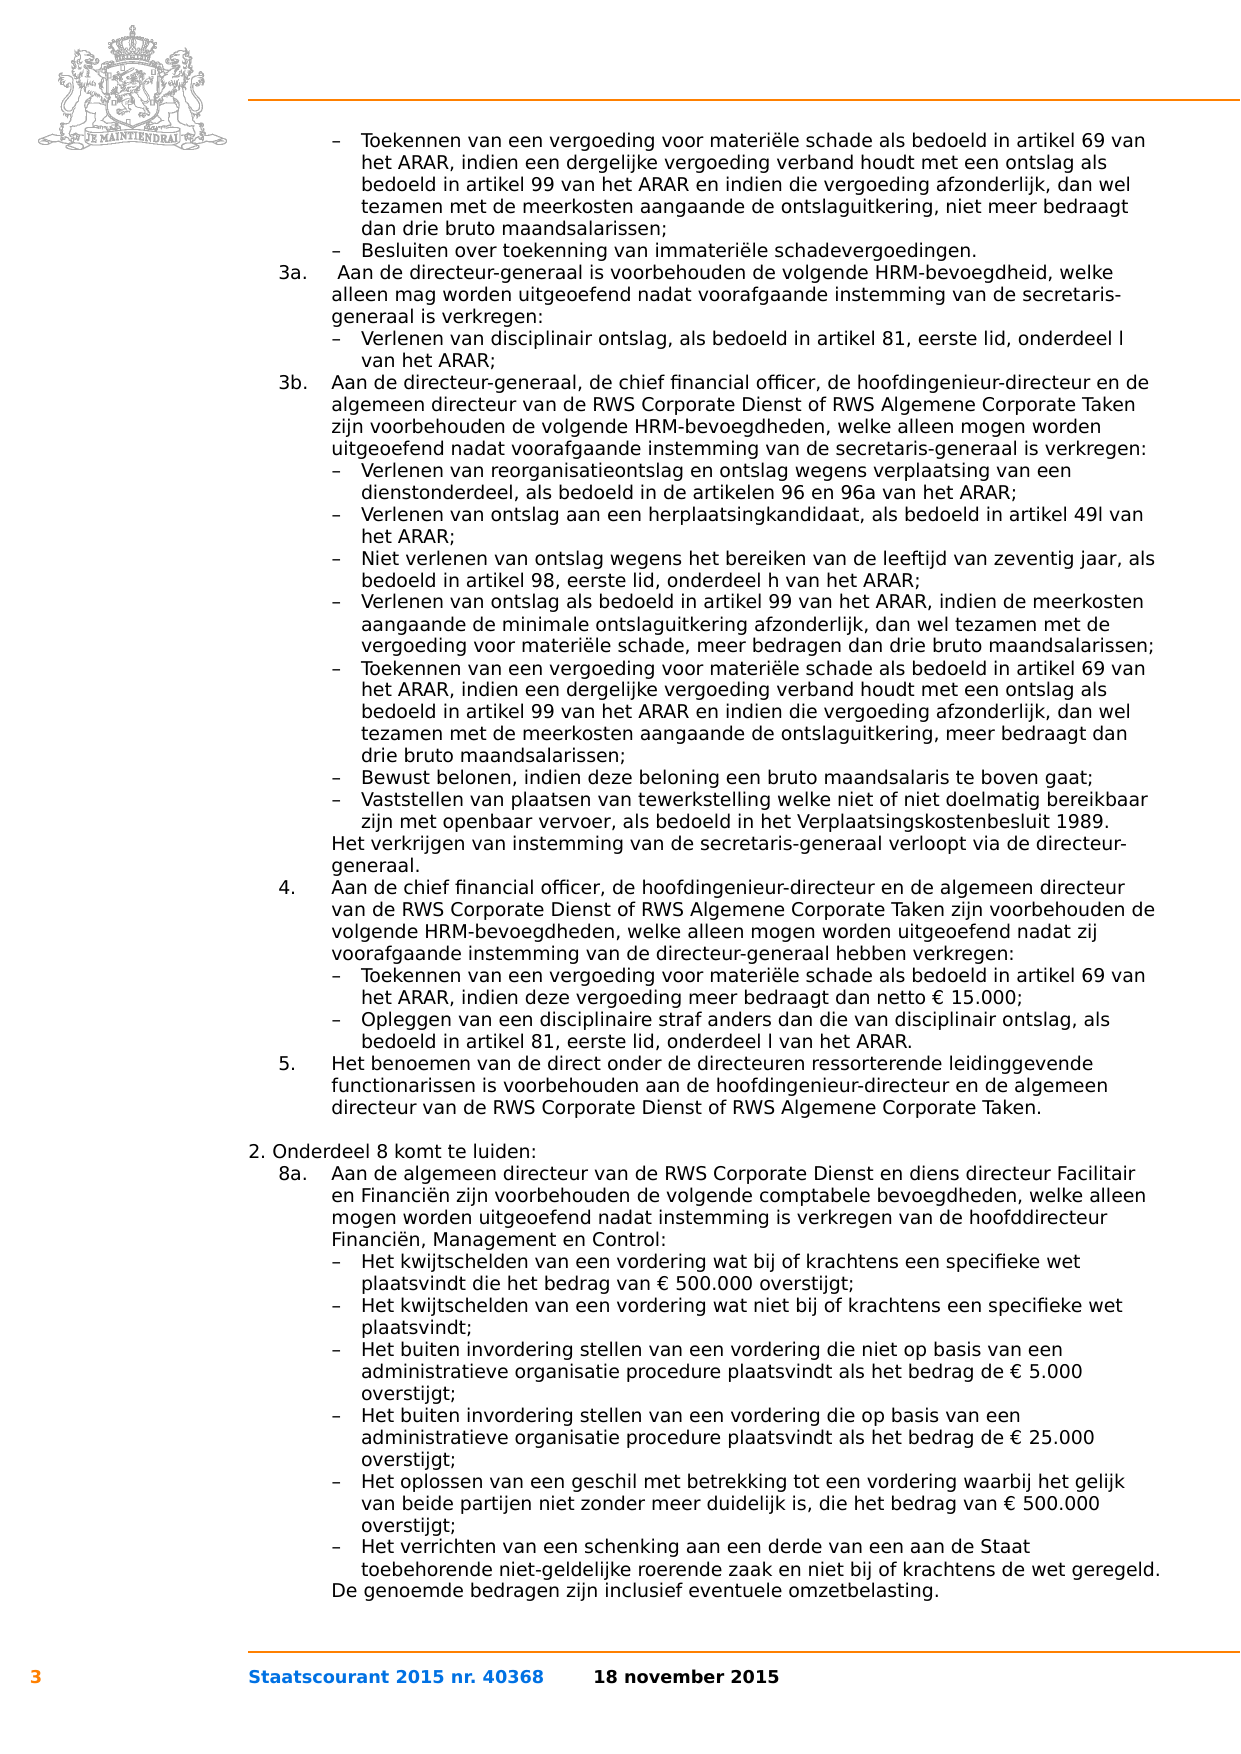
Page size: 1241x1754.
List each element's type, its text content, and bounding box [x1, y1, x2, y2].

text – Het oplossen van een geschil met betrekking tot een vordering waarbij het gelijk van beide partijen niet zonder meer duidelijk is, die het bedrag van € 500.000 overstijgt; [331, 1471, 1163, 1536]
text – Het verrichten van een schenking aan een derde van een aan de Staat toebehorende niet-geldelijke roerende zaak en niet bij of krachtens de wet geregeld. [331, 1536, 1163, 1580]
text 2. Onderdeel 8 komt te luiden: [248, 1141, 1163, 1163]
text – Opleggen van een disciplinaire straf anders dan die van disciplinair ontslag, als bedoeld in artikel 81, eerste lid, onderdeel l van het ARAR. [331, 1009, 1163, 1053]
text 3b. Aan de directeur-generaal, de chief financial officer, de hoofdingenieur-directeur en de algemeen directeur van de RWS Corporate Dienst of RWS Algemene Corporate Taken zijn voorbehouden de volgende HRM-bevoegdheden, welke alleen mogen worden uitgeoefend nadat voorafgaande instemming van de secretaris-generaal is verkregen: [278, 372, 1163, 459]
text – Besluiten over toekenning van immateriële schadevergoedingen. [331, 240, 1163, 262]
text – Vaststellen van plaatsen van tewerkstelling welke niet of niet doelmatig bereikbaar zijn met openbaar vervoer, als bedoeld in het Verplaatsingskostenbesluit 1989. [331, 789, 1163, 833]
text – Verlenen van disciplinair ontslag, als bedoeld in artikel 81, eerste lid, onderdeel l van het ARAR; [331, 328, 1163, 372]
text 5. Het benoemen van de direct onder de directeuren ressorterende leidinggevende functionarissen is voorbehouden aan de hoofdingenieur-directeur en de algemeen directeur van de RWS Corporate Dienst of RWS Algemene Corporate Taken. [278, 1053, 1163, 1119]
text – Toekennen van een vergoeding voor materiële schade als bedoeld in artikel 69 van het ARAR, indien een dergelijke vergoeding verband houdt met een ontslag als bedoeld in artikel 99 van het ARAR en indien die vergoeding afzonderlijk, dan wel tezamen met de meerkosten aangaande de ontslaguitkering, meer bedraagt dan drie bruto maandsalarissen; [331, 657, 1163, 767]
text 3a. Aan de directeur-generaal is voorbehouden de volgende HRM-bevoegdheid, welke alleen mag worden uitgeoefend nadat voorafgaande instemming van de secretaris-generaal is verkregen: [278, 262, 1163, 328]
picture [38, 25, 227, 150]
text – Niet verlenen van ontslag wegens het bereiken van de leeftijd van zeventig jaar, als bedoeld in artikel 98, eerste lid, onderdeel h van het ARAR; [331, 547, 1163, 591]
text 8a. Aan de algemeen directeur van de RWS Corporate Dienst en diens directeur Facilitair en Financiën zijn voorbehouden de volgende comptabele bevoegdheden, welke alleen mogen worden uitgeoefend nadat instemming is verkregen van de hoofddirecteur Financiën, Management en Control: [278, 1163, 1163, 1251]
text – Verlenen van ontslag aan een herplaatsingkandidaat, als bedoeld in artikel 49l van het ARAR; [331, 503, 1163, 547]
text – Het buiten invordering stellen van een vordering die niet op basis van een administratieve organisatie procedure plaatsvindt als het bedrag de € 5.000 overstijgt; [331, 1339, 1163, 1404]
text – Toekennen van een vergoeding voor materiële schade als bedoeld in artikel 69 van het ARAR, indien deze vergoeding meer bedraagt dan netto € 15.000; [331, 965, 1163, 1009]
text – Bewust belonen, indien deze beloning een bruto maandsalaris te boven gaat; [331, 767, 1163, 789]
text Het verkrijgen van instemming van de secretaris-generaal verloopt via de directeur-generaal. [331, 833, 1163, 877]
text – Het kwijtschelden van een vordering wat bij of krachtens een specifieke wet plaatsvindt die het bedrag van € 500.000 overstijgt; [331, 1251, 1163, 1295]
text De genoemde bedragen zijn inclusief eventuele omzetbelasting. [331, 1580, 1163, 1602]
text – Het buiten invordering stellen van een vordering die op basis van een administratieve organisatie procedure plaatsvindt als het bedrag de € 25.000 overstijgt; [331, 1404, 1163, 1471]
text – Het kwijtschelden van een vordering wat niet bij of krachtens een specifieke wet plaatsvindt; [331, 1295, 1163, 1339]
text 4. Aan de chief financial officer, de hoofdingenieur-directeur en de algemeen directeur van de RWS Corporate Dienst of RWS Algemene Corporate Taken zijn voorbehouden de volgende HRM-bevoegdheden, welke alleen mogen worden uitgeoefend nadat zij voorafgaande instemming van de directeur-generaal hebben verkregen: [278, 877, 1163, 965]
text – Verlenen van reorganisatieontslag en ontslag wegens verplaatsing van een dienstonderdeel, als bedoeld in de artikelen 96 en 96a van het ARAR; [331, 459, 1163, 503]
text – Toekennen van een vergoeding voor materiële schade als bedoeld in artikel 69 van het ARAR, indien een dergelijke vergoeding verband houdt met een ontslag als bedoeld in artikel 99 van het ARAR en indien die vergoeding afzonderlijk, dan wel tezamen met de meerkosten aangaande de ontslaguitkering, niet meer bedraagt dan drie bruto maandsalarissen; [331, 130, 1163, 240]
text – Verlenen van ontslag als bedoeld in artikel 99 van het ARAR, indien de meerkosten aangaande de minimale ontslaguitkering afzonderlijk, dan wel tezamen met de vergoeding voor materiële schade, meer bedragen dan drie bruto maandsalarissen; [331, 591, 1163, 657]
